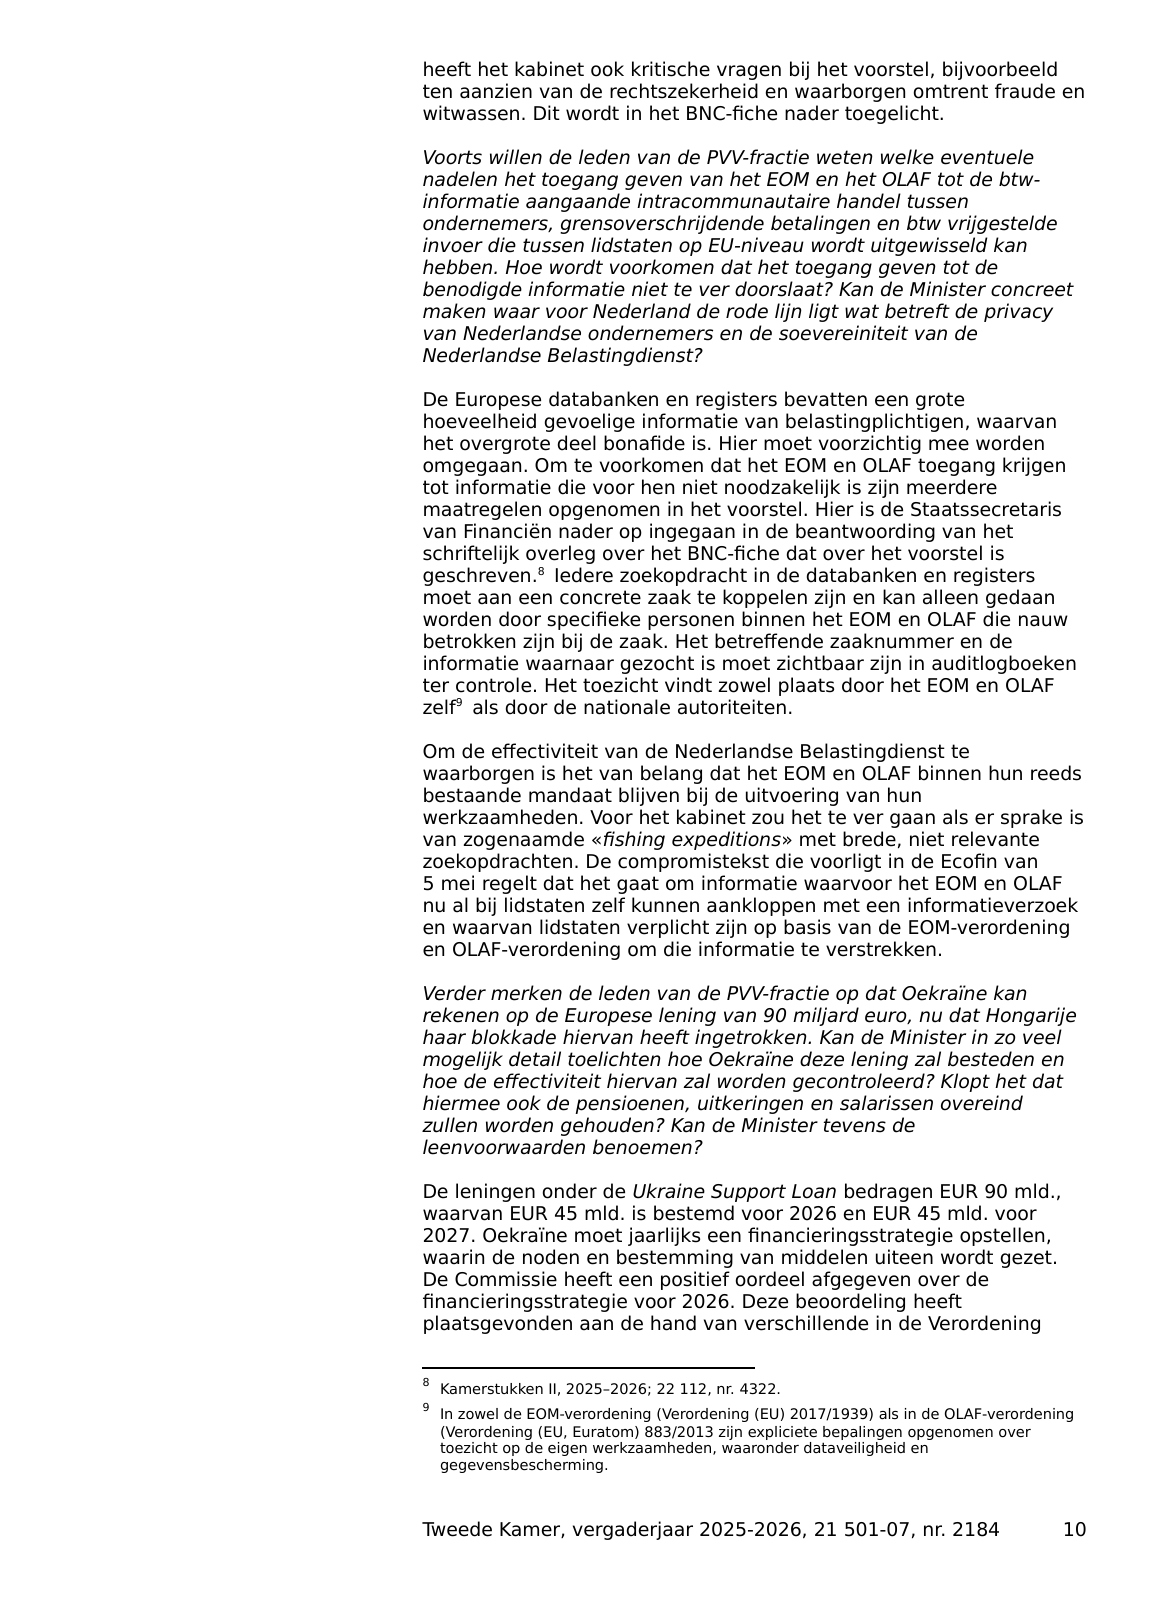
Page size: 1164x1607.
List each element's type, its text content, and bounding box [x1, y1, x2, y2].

text In zowel de EOM-verordening (Verordening (EU) 2017/1939) als in de OLAF-verordening (Verordening (EU, Euratom) 883/2013 zijn expliciete bepalingen opgenomen over toezicht op de eigen werkzaamheden, waaronder dataveiligheid en gegevensbescherming. [422, 1402, 1087, 1474]
text heeft het kabinet ook kritische vragen bij het voorstel, bijvoorbeeld ten aanzien van de rechtszekerheid en waarborgen omtrent fraude en witwassen. Dit wordt in het BNC-fiche nader toegelicht. [422, 59, 1087, 125]
text Om de effectiviteit van de Nederlandse Belastingdienst te waarborgen is het van belang dat het EOM en OLAF binnen hun reeds bestaande mandaat blijven bij de uitvoering van hun werkzaamheden. Voor het kabinet zou het te ver gaan als er sprake is van zogenaamde «fishing expeditions» met brede, niet relevante zoekopdrachten. De compromistekst die voorligt in de Ecofin van 5 mei regelt dat het gaat om informatie waarvoor het EOM en OLAF nu al bij lidstaten zelf kunnen aankloppen met een informatieverzoek en waarvan lidstaten verplicht zijn op basis van de EOM-verordening en OLAF-verordening om die informatie te verstrekken. [422, 741, 1087, 961]
text Verder merken de leden van de PVV-fractie op dat Oekraïne kan rekenen op de Europese lening van 90 miljard euro, nu dat Hongarije haar blokkade hiervan heeft ingetrokken. Kan de Minister in zo veel mogelijk detail toelichten hoe Oekraïne deze lening zal besteden en hoe de effectiviteit hiervan zal worden gecontroleerd? Klopt het dat hiermee ook de pensioenen, uitkeringen en salarissen overeind zullen worden gehouden? Kan de Minister tevens de leenvoorwaarden benoemen? [422, 983, 1087, 1159]
text De leningen onder de Ukraine Support Loan bedragen EUR 90 mld., waarvan EUR 45 mld. is bestemd voor 2026 en EUR 45 mld. voor 2027. Oekraïne moet jaarlijks een financieringsstrategie opstellen, waarin de noden en bestemming van middelen uiteen wordt gezet. De Commissie heeft een positief oordeel afgegeven over de financieringsstrategie voor 2026. Deze beoordeling heeft plaatsgevonden aan de hand van verschillende in de Verordening [422, 1181, 1087, 1335]
text Voorts willen de leden van de PVV-fractie weten welke eventuele nadelen het toegang geven van het EOM en het OLAF tot de btw-informatie aangaande intracommunautaire handel tussen ondernemers, grensoverschrijdende betalingen en btw vrijgestelde invoer die tussen lidstaten op EU-niveau wordt uitgewisseld kan hebben. Hoe wordt voorkomen dat het toegang geven tot de benodigde informatie niet te ver doorslaat? Kan de Minister concreet maken waar voor Nederland de rode lijn ligt wat betreft de privacy van Nederlandse ondernemers en de soevereiniteit van de Nederlandse Belastingdienst? [422, 147, 1087, 367]
text De Europese databanken en registers bevatten een grote hoeveelheid gevoelige informatie van belastingplichtigen, waarvan het overgrote deel bonafide is. Hier moet voorzichtig mee worden omgegaan. Om te voorkomen dat het EOM en OLAF toegang krijgen tot informatie die voor hen niet noodzakelijk is zijn meerdere maatregelen opgenomen in het voorstel. Hier is de Staatssecretaris van Financiën nader op ingegaan in de beantwoording van het schriftelijk overleg over het BNC-fiche dat over het voorstel is geschreven. Iedere zoekopdracht in de databanken en registers moet aan een concrete zaak te koppelen zijn en kan alleen gedaan worden door specifieke personen binnen het EOM en OLAF die nauw betrokken zijn bij de zaak. Het betreffende zaaknummer en de informatie waarnaar gezocht is moet zichtbaar zijn in auditlogboeken ter controle. Het toezicht vindt zowel plaats door het EOM en OLAF zelf als door de nationale autoriteiten. [422, 389, 1087, 719]
text Kamerstukken II, 2025–2026; 22 112, nr. 4322. [422, 1377, 1087, 1399]
